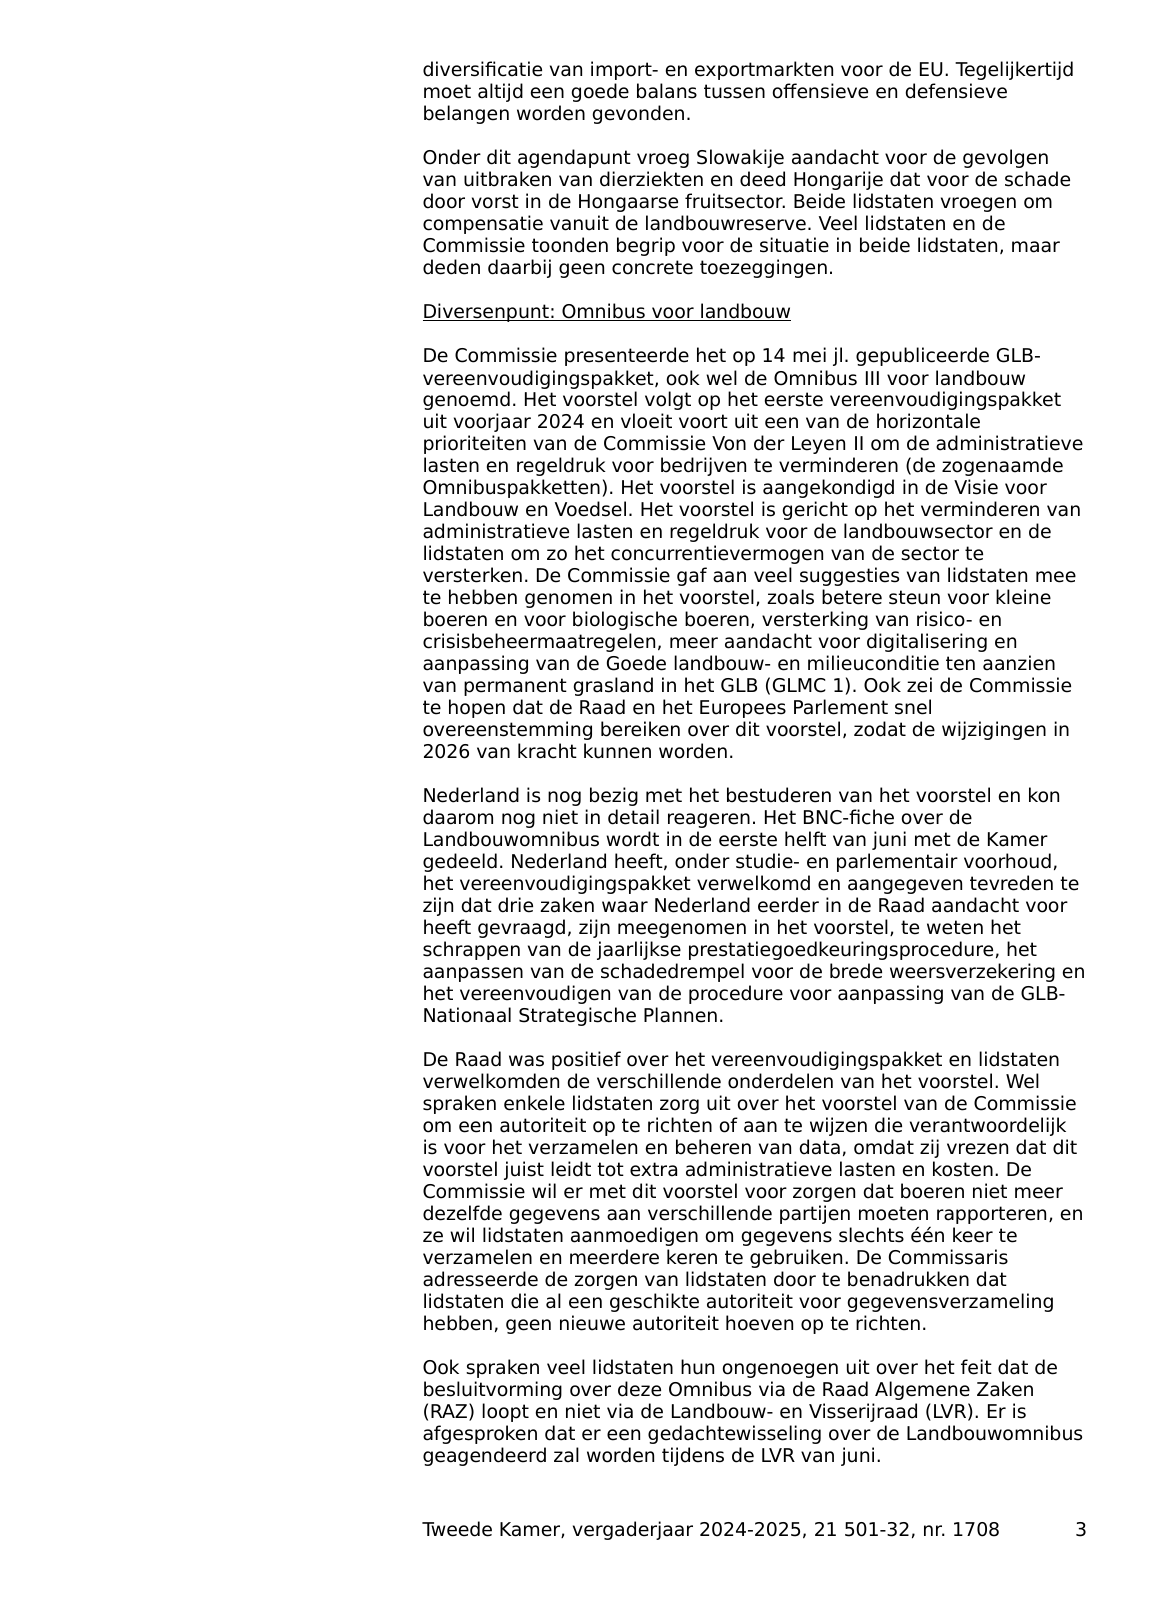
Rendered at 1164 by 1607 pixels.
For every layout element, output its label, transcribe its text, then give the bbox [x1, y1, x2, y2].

text Ook spraken veel lidstaten hun ongenoegen uit over het feit dat de besluitvorming over deze Omnibus via de Raad Algemene Zaken (RAZ) loopt en niet via de Landbouw- en Visserijraad (LVR). Er is afgesproken dat er een gedachtewisseling over de Landbouwomnibus geagendeerd zal worden tijdens de LVR van juni. [422, 1357, 1087, 1467]
text De Commissie presenteerde het op 14 mei jl. gepubliceerde GLB-vereenvoudigingspakket, ook wel de Omnibus III voor landbouw genoemd. Het voorstel volgt op het eerste vereenvoudigingspakket uit voorjaar 2024 en vloeit voort uit een van de horizontale prioriteiten van de Commissie Von der Leyen II om de administratieve lasten en regeldruk voor bedrijven te verminderen (de zogenaamde Omnibuspakketten). Het voorstel is aangekondigd in de Visie voor Landbouw en Voedsel. Het voorstel is gericht op het verminderen van administratieve lasten en regeldruk voor de landbouwsector en de lidstaten om zo het concurrentievermogen van de sector te versterken. De Commissie gaf aan veel suggesties van lidstaten mee te hebben genomen in het voorstel, zoals betere steun voor kleine boeren en voor biologische boeren, versterking van risico- en crisisbeheermaatregelen, meer aandacht voor digitalisering en aanpassing van de Goede landbouw- en milieuconditie ten aanzien van permanent grasland in het GLB (GLMC 1). Ook zei de Commissie te hopen dat de Raad en het Europees Parlement snel overeenstemming bereiken over dit voorstel, zodat de wijzigingen in 2026 van kracht kunnen worden. [422, 345, 1087, 763]
text Nederland is nog bezig met het bestuderen van het voorstel en kon daarom nog niet in detail reageren. Het BNC-fiche over de Landbouwomnibus wordt in de eerste helft van juni met de Kamer gedeeld. Nederland heeft, onder studie- en parlementair voorhoud, het vereenvoudigingspakket verwelkomd en aangegeven tevreden te zijn dat drie zaken waar Nederland eerder in de Raad aandacht voor heeft gevraagd, zijn meegenomen in het voorstel, te weten het schrappen van de jaarlijkse prestatiegoedkeuringsprocedure, het aanpassen van de schadedrempel voor de brede weersverzekering en het vereenvoudigen van de procedure voor aanpassing van de GLB-Nationaal Strategische Plannen. [422, 785, 1087, 1027]
text Onder dit agendapunt vroeg Slowakije aandacht voor de gevolgen van uitbraken van dierziekten en deed Hongarije dat voor de schade door vorst in de Hongaarse fruitsector. Beide lidstaten vroegen om compensatie vanuit de landbouwreserve. Veel lidstaten en de Commissie toonden begrip voor de situatie in beide lidstaten, maar deden daarbij geen concrete toezeggingen. [422, 147, 1087, 279]
text diversificatie van import- en exportmarkten voor de EU. Tegelijkertijd moet altijd een goede balans tussen offensieve en defensieve belangen worden gevonden. [422, 59, 1087, 125]
text De Raad was positief over het vereenvoudigingspakket en lidstaten verwelkomden de verschillende onderdelen van het voorstel. Wel spraken enkele lidstaten zorg uit over het voorstel van de Commissie om een autoriteit op te richten of aan te wijzen die verantwoordelijk is voor het verzamelen en beheren van data, omdat zij vrezen dat dit voorstel juist leidt tot extra administratieve lasten en kosten. De Commissie wil er met dit voorstel voor zorgen dat boeren niet meer dezelfde gegevens aan verschillende partijen moeten rapporteren, en ze wil lidstaten aanmoedigen om gegevens slechts één keer te verzamelen en meerdere keren te gebruiken. De Commissaris adresseerde de zorgen van lidstaten door te benadrukken dat lidstaten die al een geschikte autoriteit voor gegevensverzameling hebben, geen nieuwe autoriteit hoeven op te richten. [422, 1049, 1087, 1335]
subtitle Diversenpunt: Omnibus voor landbouw [422, 301, 1087, 323]
